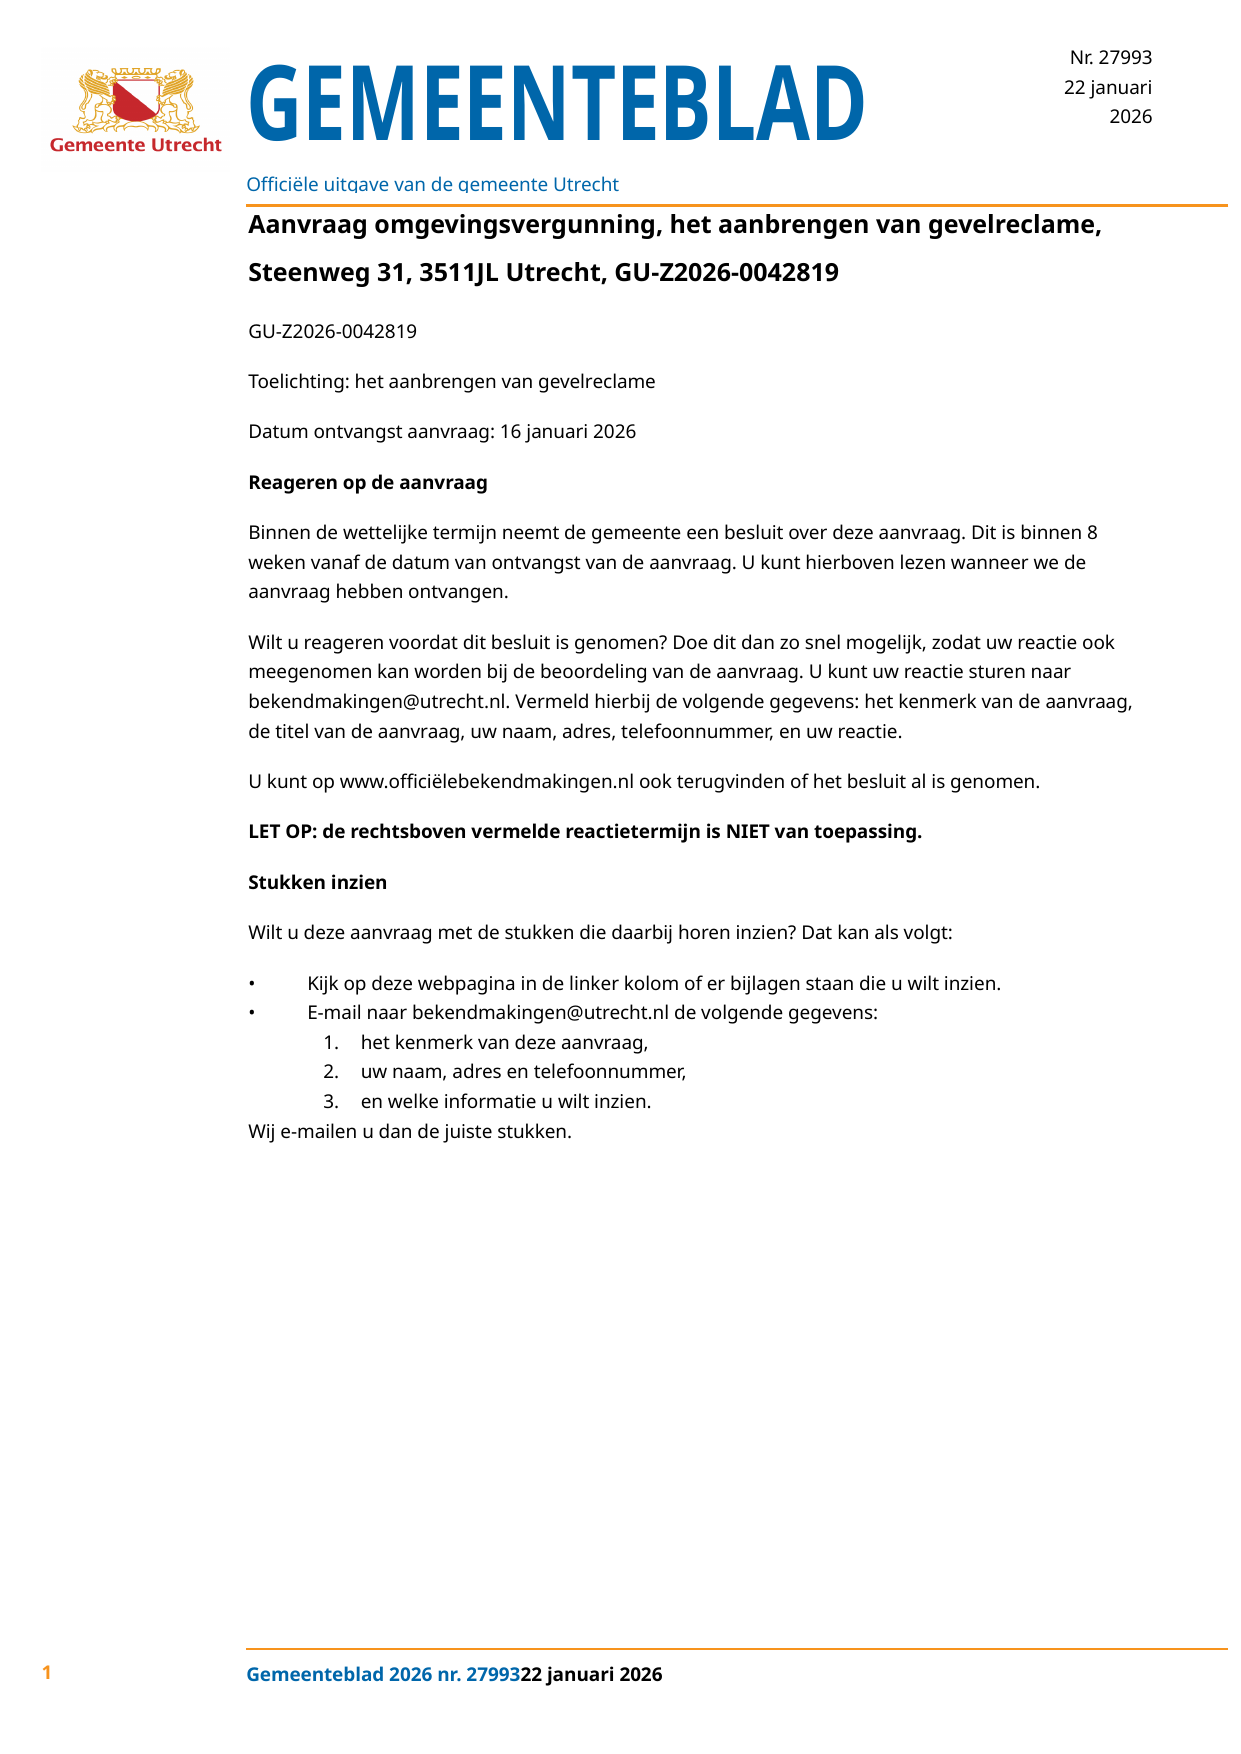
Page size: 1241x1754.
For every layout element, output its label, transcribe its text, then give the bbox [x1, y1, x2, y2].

text Wilt u reageren voordat dit besluit is genomen? Doe dit dan zo snel mogelijk, zodat uw reactie ook meegenomen kan worden bij de beoordeling van de aanvraag. U kunt uw reactie sturen naar bekendmakingen@utrecht.nl. Vermeld hierbij de volgende gegevens: het kenmerk van de aanvraag, de titel van de aanvraag, uw naam, adres, telefoonnummer, en uw reactie. [248, 629, 1152, 744]
text GU-Z2026-0042819 [248, 318, 1152, 344]
text Binnen de wettelijke termijn neemt de gemeente een besluit over deze aanvraag. Dit is binnen 8 weken vanaf de datum van ontvangst van de aanvraag. U kunt hierboven lezen wanneer we de aanvraag hebben ontvangen. [248, 519, 1152, 604]
text Aanvraag omgevingsvergunning, het aanbrengen van gevelreclame, Steenweg 31, 3511JL Utrecht, GU-Z2026-0042819 [248, 207, 1152, 288]
picture [41, 47, 231, 172]
list uw naam, adres en telefoonnummer, [323, 1059, 1152, 1084]
list E-mail naar bekendmakingen@utrecht.nl de volgende gegevens: [248, 999, 1152, 1025]
list en welke informatie u wilt inzien. [323, 1088, 1152, 1114]
text U kunt op www.officiëlebekendmakingen.nl ook terugvinden of het besluit al is genomen. [248, 768, 1152, 794]
text Wij e-mailen u dan de juiste stukken. [248, 1118, 1152, 1144]
text Wilt u deze aanvraag met de stukken die daarbij horen inzien? Dat kan als volgt: [248, 919, 1152, 945]
list het kenmerk van deze aanvraag, [323, 1029, 1152, 1055]
text Toelichting: het aanbrengen van gevelreclame [248, 368, 1152, 394]
text Datum ontvangst aanvraag: 16 januari 2026 [248, 419, 1152, 444]
list Kijk op deze webpagina in de linker kolom of er bijlagen staan die u wilt inzien. [248, 970, 1152, 996]
text Stukken inzien [248, 869, 1152, 895]
text LET OP: de rechtsboven vermelde reactietermijn is NIET van toepassing. [248, 819, 1152, 844]
text Reageren op de aanvraag [248, 469, 1152, 495]
